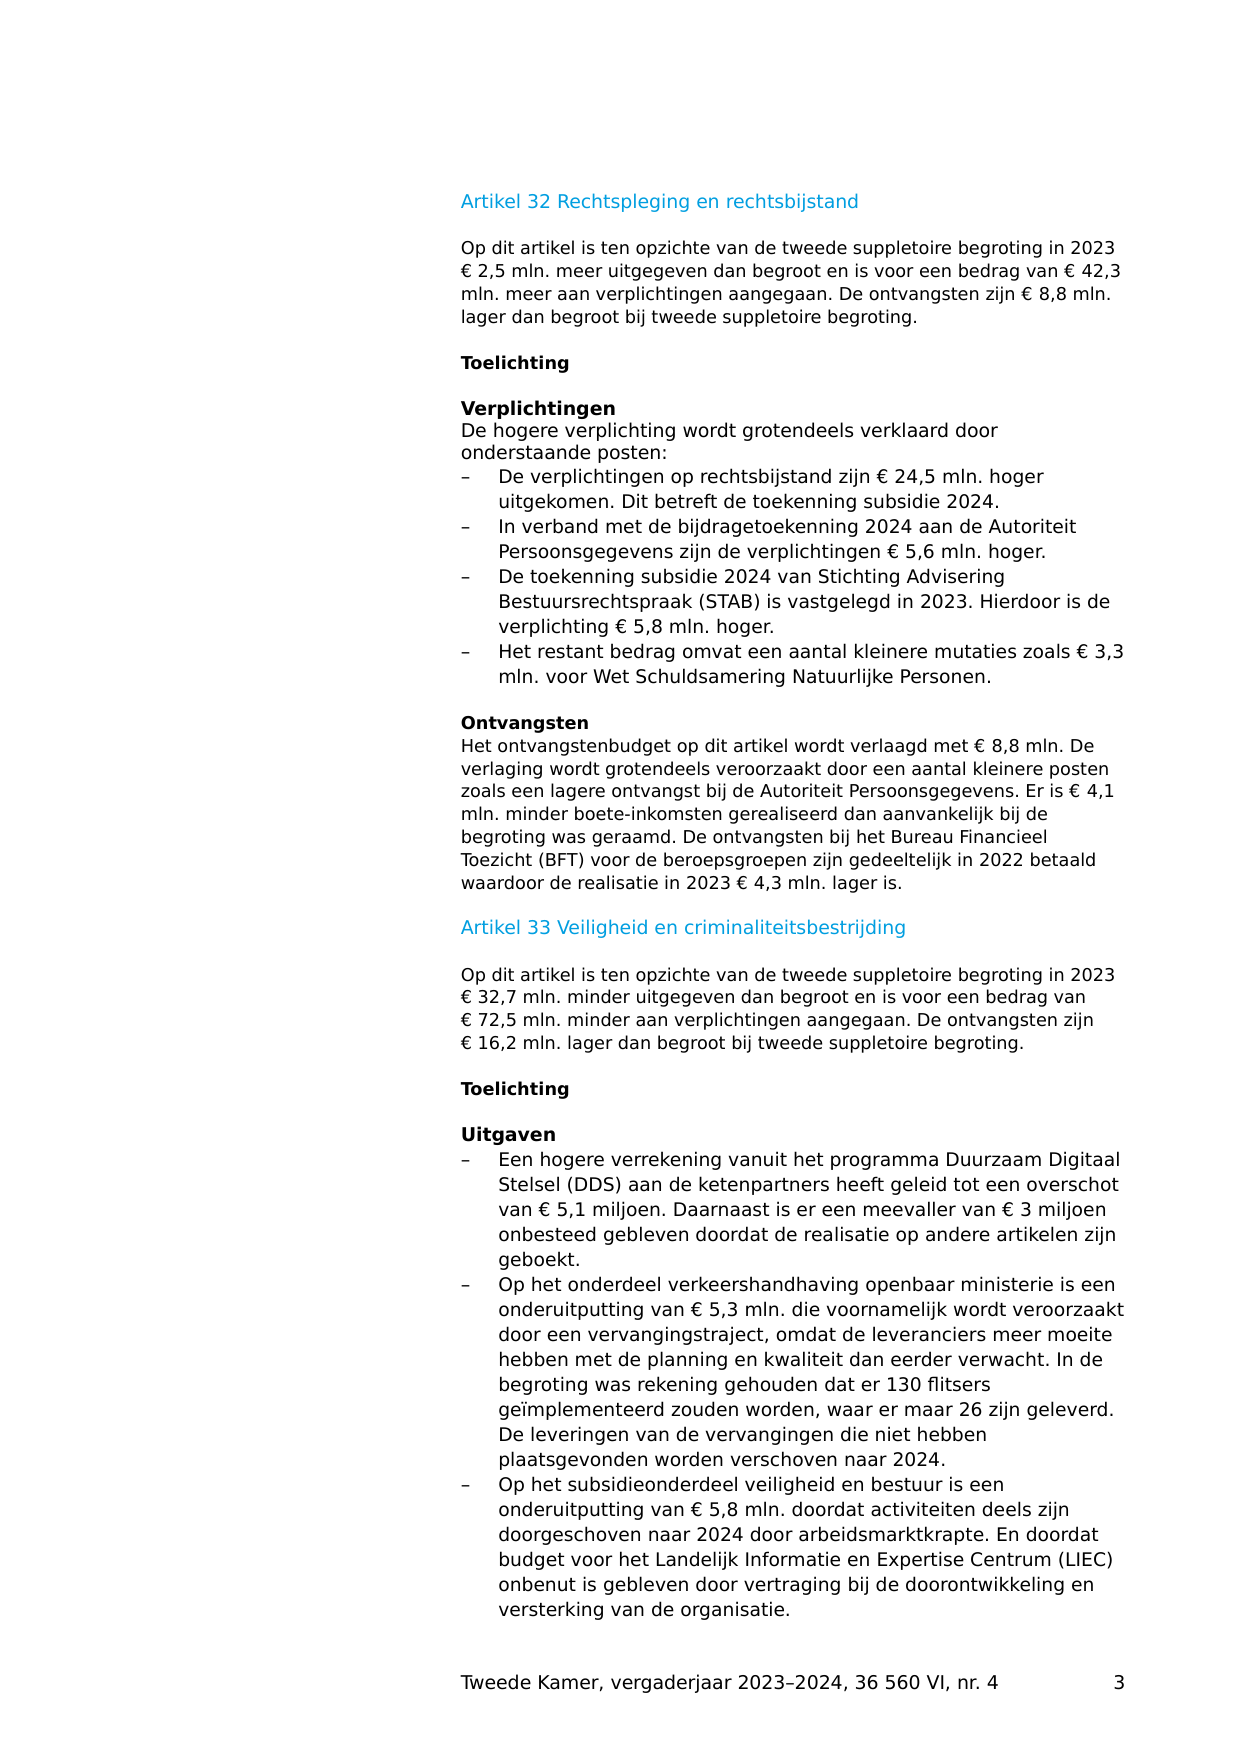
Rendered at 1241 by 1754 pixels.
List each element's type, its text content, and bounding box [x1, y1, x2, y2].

list Op het subsidieonderdeel veiligheid en bestuur is een onderuitputting van € 5,8 mln. doordat activiteiten deels zijn doorgeschoven naar 2024 door arbeidsmarktkrapte. En doordat budget voor het Landelijk Informatie en Expertise Centrum (LIEC) onbenut is gebleven door vertraging bij de doorontwikkeling en versterking van de organisatie. [461, 1471, 1125, 1621]
list Het restant bedrag omvat een aantal kleinere mutaties zoals € 3,3 mln. voor Wet Schuldsamering Natuurlijke Personen. [461, 639, 1125, 689]
text Op dit artikel is ten opzichte van de tweede suppletoire begroting in 2023 € 32,7 mln. minder uitgegeven dan begroot en is voor een bedrag van € 72,5 mln. minder aan verplichtingen aangegaan. De ontvangsten zĳn € 16,2 mln. lager dan begroot bĳ tweede suppletoire begroting. [461, 963, 1125, 1054]
list Een hogere verrekening vanuit het programma Duurzaam Digitaal Stelsel (DDS) aan de ketenpartners heeft geleid tot een overschot van € 5,1 miljoen. Daarnaast is er een meevaller van € 3 miljoen onbesteed gebleven doordat de realisatie op andere artikelen zijn geboekt. [461, 1146, 1125, 1271]
title Artikel 33 Veiligheid en criminaliteitsbestrĳding [461, 917, 1125, 939]
list In verband met de bijdragetoekenning 2024 aan de Autoriteit Persoonsgegevens zijn de verplichtingen € 5,6 mln. hoger. [461, 514, 1125, 564]
list De verplichtingen op rechtsbijstand zijn € 24,5 mln. hoger uitgekomen. Dit betreft de toekenning subsidie 2024. [461, 464, 1125, 514]
list Op het onderdeel verkeershandhaving openbaar ministerie is een onderuitputting van € 5,3 mln. die voornamelijk wordt veroorzaakt door een vervangingstraject, omdat de leveranciers meer moeite hebben met de planning en kwaliteit dan eerder verwacht. In de begroting was rekening gehouden dat er 130 flitsers geïmplementeerd zouden worden, waar er maar 26 zijn geleverd. De leveringen van de vervangingen die niet hebben plaatsgevonden worden verschoven naar 2024. [461, 1271, 1125, 1471]
list De toekenning subsidie 2024 van Stichting Advisering Bestuursrechtspraak (STAB) is vastgelegd in 2023. Hierdoor is de verplichting € 5,8 mln. hoger. [461, 564, 1125, 639]
text Verplichtingen De hogere verplichting wordt grotendeels verklaard door onderstaande posten: [461, 376, 1125, 464]
text Toelichting [461, 351, 1125, 374]
text Ontvangsten Het ontvangstenbudget op dit artikel wordt verlaagd met € 8,8 mln. De verlaging wordt grotendeels veroorzaakt door een aantal kleinere posten zoals een lagere ontvangst bij de Autoriteit Persoonsgegevens. Er is € 4,1 mln. minder boete-inkomsten gerealiseerd dan aanvankelijk bij de begroting was geraamd. De ontvangsten bij het Bureau Financieel Toezicht (BFT) voor de beroepsgroepen zijn gedeeltelijk in 2022 betaald waardoor de realisatie in 2023 € 4,3 mln. lager is. [461, 711, 1125, 894]
text Uitgaven [461, 1102, 1125, 1146]
title Artikel 32 Rechtspleging en rechtsbĳstand [461, 191, 1125, 213]
text Toelichting [461, 1077, 1125, 1100]
text Op dit artikel is ten opzichte van de tweede suppletoire begroting in 2023 € 2,5 mln. meer uitgegeven dan begroot en is voor een bedrag van € 42,3 mln. meer aan verplichtingen aangegaan. De ontvangsten zĳn € 8,8 mln. lager dan begroot bĳ tweede suppletoire begroting. [461, 236, 1125, 328]
